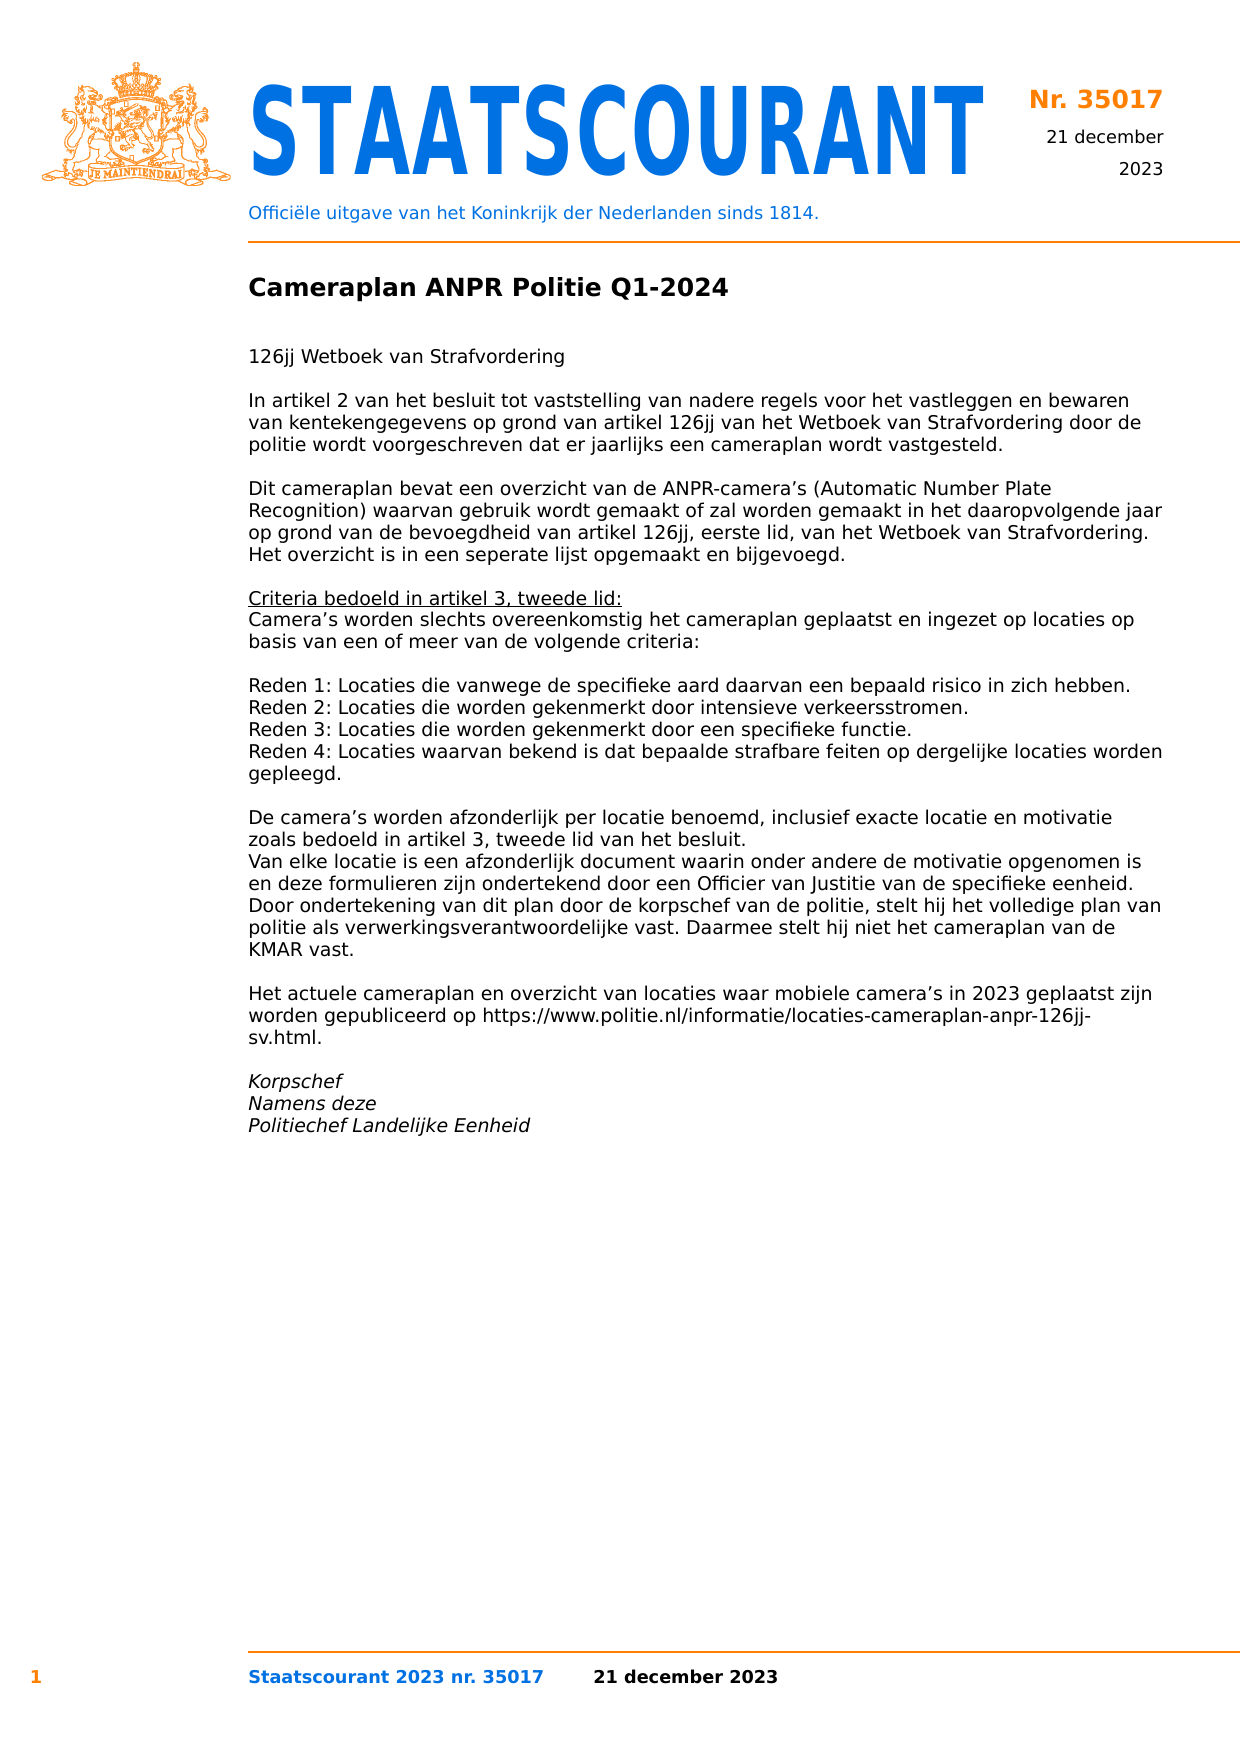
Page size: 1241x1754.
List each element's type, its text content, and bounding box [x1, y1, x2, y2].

table_cell Officiële uitgave van het Koninkrijk der Nederlanden sinds 1814. [248, 203, 1240, 241]
text Reden 3: Locaties die worden gekenmerkt door een specifieke functie. [248, 719, 1163, 741]
table_cell 21 december [998, 121, 1240, 153]
text Korpschef Namens deze Politiechef Landelijke Eenheid [248, 1071, 1163, 1136]
text In artikel 2 van het besluit tot vaststelling van nadere regels voor het vastleggen en bewaren van kentekengegevens op grond van artikel 126jj van het Wetboek van Strafvordering door de politie wordt voorgeschreven dat er jaarlijks een cameraplan wordt vastgesteld. [248, 390, 1163, 456]
table_cell 2023 [998, 153, 1240, 203]
text Reden 1: Locaties die vanwege de specifieke aard daarvan een bepaald risico in zich hebben. [248, 675, 1163, 697]
table_header STAATSCOURANT [248, 62, 998, 203]
text Camera’s worden slechts overeenkomstig het cameraplan geplaatst en ingezet op locaties op basis van een of meer van de volgende criteria: [248, 609, 1163, 653]
text 126jj Wetboek van Strafvordering [248, 346, 1163, 368]
text Reden 2: Locaties die worden gekenmerkt door intensieve verkeersstromen. [248, 697, 1163, 719]
text Van elke locatie is een afzonderlijk document waarin onder andere de motivatie opgenomen is en deze formulieren zijn ondertekend door een Officier van Justitie van de specifieke eenheid. [248, 851, 1163, 895]
table_header [25, 62, 248, 241]
text De camera’s worden afzonderlijk per locatie benoemd, inclusief exacte locatie en motivatie zoals bedoeld in artikel 3, tweede lid van het besluit. [248, 807, 1163, 851]
subtitle Cameraplan ANPR Politie Q1-2024 [248, 273, 1163, 302]
text Reden 4: Locaties waarvan bekend is dat bepaalde strafbare feiten op dergelijke locaties worden gepleegd. [248, 741, 1163, 785]
text Dit cameraplan bevat een overzicht van de ANPR-camera’s (Automatic Number Plate Recognition) waarvan gebruik wordt gemaakt of zal worden gemaakt in het daaropvolgende jaar op grond van de bevoegdheid van artikel 126jj, eerste lid, van het Wetboek van Strafvordering. Het overzicht is in een seperate lijst opgemaakt en bijgevoegd. [248, 478, 1163, 566]
text Door ondertekening van dit plan door de korpschef van de politie, stelt hij het volledige plan van politie als verwerkingsverantwoordelijke vast. Daarmee stelt hij niet het cameraplan van de KMAR vast. [248, 895, 1163, 961]
table_header Nr. 35017 [998, 62, 1240, 121]
picture [41, 62, 231, 186]
text Het actuele cameraplan en overzicht van locaties waar mobiele camera’s in 2023 geplaatst zijn worden gepubliceerd op https://www.politie.nl/informatie/locaties-cameraplan-anpr-126jj-sv.html. [248, 983, 1163, 1049]
text Criteria bedoeld in artikel 3, tweede lid: [248, 587, 1163, 609]
